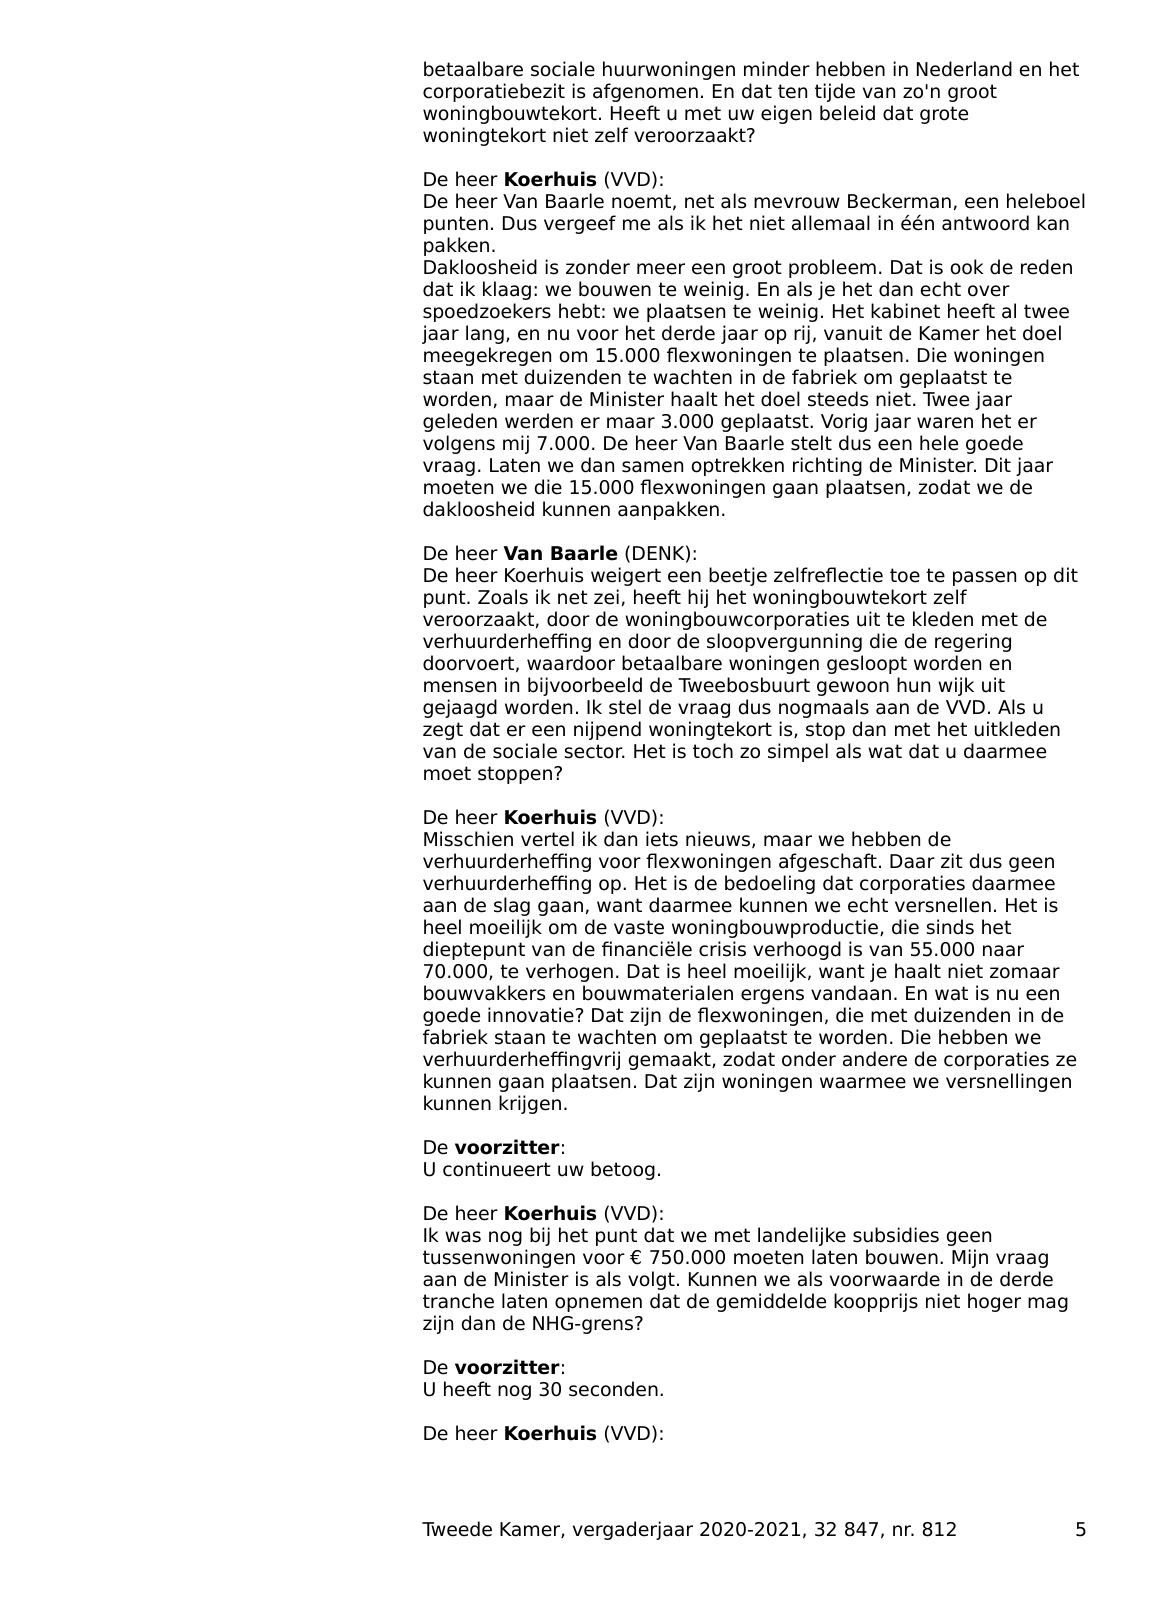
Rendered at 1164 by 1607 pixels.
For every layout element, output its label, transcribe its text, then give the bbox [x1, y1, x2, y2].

text Misschien vertel ik dan iets nieuws, maar we hebben de verhuurderheffing voor flexwoningen afgeschaft. Daar zit dus geen verhuurderheffing op. Het is de bedoeling dat corporaties daarmee aan de slag gaan, want daarmee kunnen we echt versnellen. Het is heel moeilijk om de vaste woningbouwproductie, die sinds het dieptepunt van de financiële crisis verhoogd is van 55.000 naar 70.000, te verhogen. Dat is heel moeilijk, want je haalt niet zomaar bouwvakkers en bouwmaterialen ergens vandaan. En wat is nu een goede innovatie? Dat zijn de flexwoningen, die met duizenden in de fabriek staan te wachten om geplaatst te worden. Die hebben we verhuurderheffingvrij gemaakt, zodat onder andere de corporaties ze kunnen gaan plaatsen. Dat zijn woningen waarmee we versnellingen kunnen krijgen. [422, 829, 1087, 1115]
text De voorzitter: [422, 1137, 1087, 1159]
text De heer Van Baarle noemt, net als mevrouw Beckerman, een heleboel punten. Dus vergeef me als ik het niet allemaal in één antwoord kan pakken. [422, 191, 1087, 257]
text U heeft nog 30 seconden. [422, 1379, 1087, 1401]
text Dakloosheid is zonder meer een groot probleem. Dat is ook de reden dat ik klaag: we bouwen te weinig. En als je het dan echt over spoedzoekers hebt: we plaatsen te weinig. Het kabinet heeft al twee jaar lang, en nu voor het derde jaar op rij, vanuit de Kamer het doel meegekregen om 15.000 flexwoningen te plaatsen. Die woningen staan met duizenden te wachten in de fabriek om geplaatst te worden, maar de Minister haalt het doel steeds niet. Twee jaar geleden werden er maar 3.000 geplaatst. Vorig jaar waren het er volgens mij 7.000. De heer Van Baarle stelt dus een hele goede vraag. Laten we dan samen optrekken richting de Minister. Dit jaar moeten we die 15.000 flexwoningen gaan plaatsen, zodat we de dakloosheid kunnen aanpakken. [422, 257, 1087, 521]
text De heer Van Baarle (DENK): [422, 543, 1087, 565]
text U continueert uw betoog. [422, 1159, 1087, 1181]
text De heer Koerhuis (VVD): [422, 1203, 1087, 1225]
text De voorzitter: [422, 1357, 1087, 1379]
text De heer Koerhuis (VVD): [422, 1423, 1087, 1445]
text betaalbare sociale huurwoningen minder hebben in Nederland en het corporatiebezit is afgenomen. En dat ten tijde van zo'n groot woningbouwtekort. Heeft u met uw eigen beleid dat grote woningtekort niet zelf veroorzaakt? [422, 59, 1087, 147]
text De heer Koerhuis (VVD): [422, 169, 1087, 191]
text De heer Koerhuis weigert een beetje zelfreflectie toe te passen op dit punt. Zoals ik net zei, heeft hij het woningbouwtekort zelf veroorzaakt, door de woningbouwcorporaties uit te kleden met de verhuurderheffing en door de sloopvergunning die de regering doorvoert, waardoor betaalbare woningen gesloopt worden en mensen in bijvoorbeeld de Tweebosbuurt gewoon hun wijk uit gejaagd worden. Ik stel de vraag dus nogmaals aan de VVD. Als u zegt dat er een nijpend woningtekort is, stop dan met het uitkleden van de sociale sector. Het is toch zo simpel als wat dat u daarmee moet stoppen? [422, 565, 1087, 785]
text Ik was nog bij het punt dat we met landelijke subsidies geen tussenwoningen voor € 750.000 moeten laten bouwen. Mijn vraag aan de Minister is als volgt. Kunnen we als voorwaarde in de derde tranche laten opnemen dat de gemiddelde koopprijs niet hoger mag zijn dan de NHG-grens? [422, 1225, 1087, 1335]
text De heer Koerhuis (VVD): [422, 807, 1087, 829]
